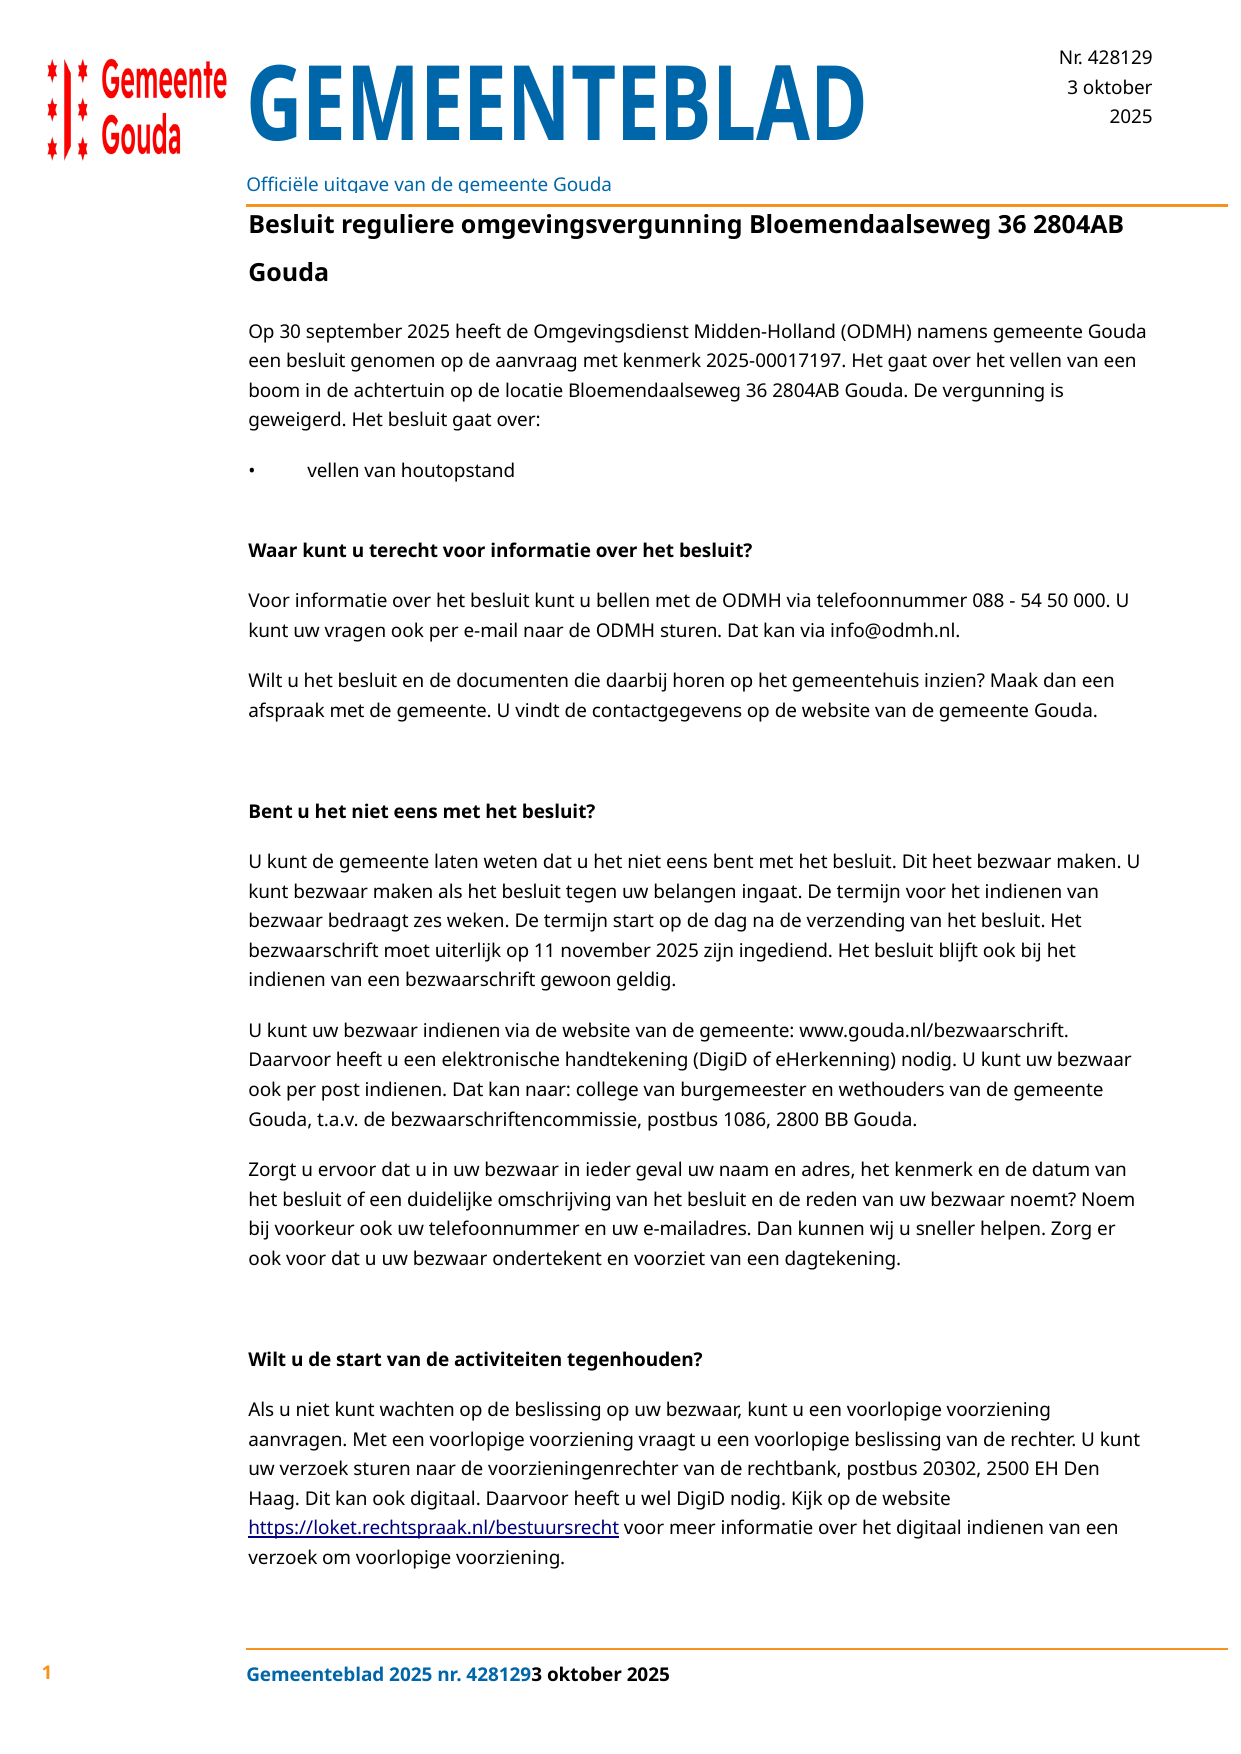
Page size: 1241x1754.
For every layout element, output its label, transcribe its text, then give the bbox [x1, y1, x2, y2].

text Bent u het niet eens met het besluit? [248, 798, 1152, 824]
text Waar kunt u terecht voor informatie over het besluit? [248, 537, 1152, 563]
list vellen van houtopstand [248, 457, 1152, 483]
text Voor informatie over het besluit kunt u bellen met de ODMH via telefoonnummer 088 - 54 50 000. U kunt uw vragen ook per e-mail naar de ODMH sturen. Dat kan via info@odmh.nl. [248, 587, 1152, 643]
text U kunt de gemeente laten weten dat u het niet eens bent met het besluit. Dit heet bezwaar maken. U kunt bezwaar maken als het besluit tegen uw belangen ingaat. De termijn voor het indienen van bezwaar bedraagt zes weken. De termijn start op de dag na de verzending van het besluit. Het bezwaarschrift moet uiterlijk op 11 november 2025 zijn ingediend. Het besluit blijft ook bij het indienen van een bezwaarschrift gewoon geldig. [248, 848, 1152, 992]
text Als u niet kunt wachten op de beslissing op uw bezwaar, kunt u een voorlopige voorziening aanvragen. Met een voorlopige voorziening vraagt u een voorlopige beslissing van de rechter. U kunt uw verzoek sturen naar de voorzieningenrechter van de rechtbank, postbus 20302, 2500 EH Den Haag. Dit kan ook digitaal. Daarvoor heeft u wel DigiD nodig. Kijk op de website https://loket.rechtspraak.nl/bestuursrecht voor meer informatie over het digitaal indienen van een verzoek om voorlopige voorziening. [248, 1396, 1152, 1570]
text Besluit reguliere omgevingsvergunning Bloemendaalseweg 36 2804AB Gouda [248, 207, 1152, 288]
text U kunt uw bezwaar indienen via de website van de gemeente: www.gouda.nl/bezwaarschrift. Daarvoor heeft u een elektronische handtekening (DigiD of eHerkenning) nodig. U kunt uw bezwaar ook per post indienen. Dat kan naar: college van burgemeester en wethouders van de gemeente Gouda, t.a.v. de bezwaarschriftencommissie, postbus 1086, 2800 BB Gouda. [248, 1017, 1152, 1132]
picture [41, 47, 231, 172]
text Op 30 september 2025 heeft de Omgevingsdienst Midden-Holland (ODMH) namens gemeente Gouda een besluit genomen op de aanvraag met kenmerk 2025-00017197. Het gaat over het vellen van een boom in de achtertuin op de locatie Bloemendaalseweg 36 2804AB Gouda. De vergunning is geweigerd. Het besluit gaat over: [248, 318, 1152, 432]
text Zorgt u ervoor dat u in uw bezwaar in ieder geval uw naam en adres, het kenmerk en de datum van het besluit of een duidelijke omschrijving van het besluit en de reden van uw bezwaar noemt? Noem bij voorkeur ook uw telefoonnummer en uw e-mailadres. Dan kunnen wij u sneller helpen. Zorg er ook voor dat u uw bezwaar ondertekent en voorziet van een dagtekening. [248, 1156, 1152, 1271]
text Wilt u het besluit en de documenten die daarbij horen op het gemeentehuis inzien? Maak dan een afspraak met de gemeente. U vindt de contactgegevens op de website van de gemeente Gouda. [248, 667, 1152, 723]
text Wilt u de start van de activiteiten tegenhouden? [248, 1346, 1152, 1372]
